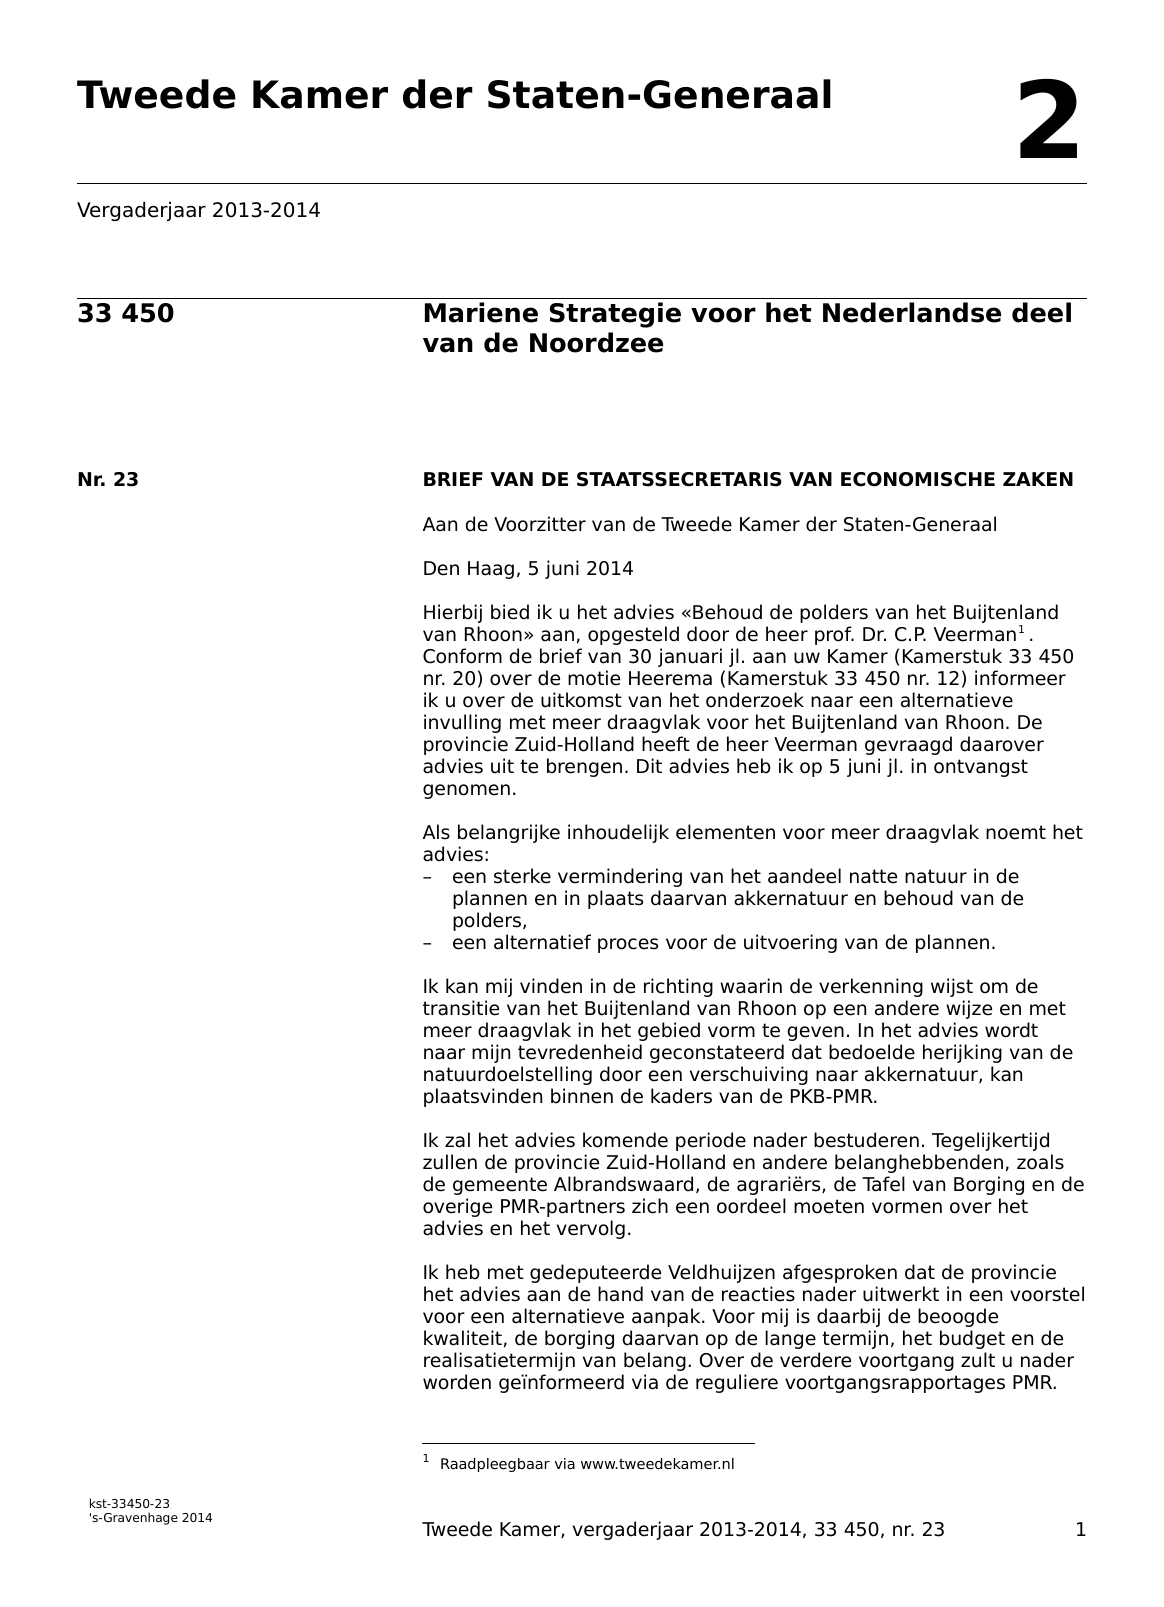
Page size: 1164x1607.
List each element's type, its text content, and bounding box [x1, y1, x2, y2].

text – een sterke vermindering van het aandeel natte natuur in de plannen en in plaats daarvan akkernatuur en behoud van de polders, [422, 866, 1087, 932]
table_cell Vergaderjaar 2013-2014 [77, 184, 1087, 298]
text Hierbij bied ik u het advies «Behoud de polders van het Buijtenland van Rhoon» aan, opgesteld door de heer prof. Dr. C.P. Veerman. Conform de brief van 30 januari jl. aan uw Kamer (Kamerstuk 33 450 nr. 20) over de motie Heerema (Kamerstuk 33 450 nr. 12) informeer ik u over de uitkomst van het onderzoek naar een alternatieve invulling met meer draagvlak voor het Buijtenland van Rhoon. De provincie Zuid-Holland heeft de heer Veerman gevraagd daarover advies uit te brengen. Dit advies heb ik op 5 juni jl. in ontvangst genomen. [422, 602, 1087, 800]
text Ik heb met gedeputeerde Veldhuijzen afgesproken dat de provincie het advies aan de hand van de reacties nader uitwerkt in een voorstel voor een alternatieve aanpak. Voor mij is daarbij de beoogde kwaliteit, de borging daarvan op de lange termijn, het budget en de realisatietermijn van belang. Over de verdere voortgang zult u nader worden geïnformeerd via de reguliere voortgangsrapportages PMR. [422, 1262, 1087, 1394]
text Raadpleegbaar via www.tweedekamer.nl [422, 1452, 1087, 1474]
text Aan de Voorzitter van de Tweede Kamer der Staten-Generaal [422, 513, 1087, 536]
text kst-33450-23 [88, 1497, 323, 1511]
text Den Haag, 5 juni 2014 [422, 558, 1087, 580]
subtitle Nr. 23 BRIEF VAN DE STAATSSECRETARIS VAN ECONOMISCHE ZAKEN [77, 469, 1087, 491]
text 's-Gravenhage 2014 [88, 1511, 323, 1525]
table_header 2 [886, 59, 1087, 183]
text Ik zal het advies komende periode nader bestuderen. Tegelijkertijd zullen de provincie Zuid-Holland en andere belanghebbenden, zoals de gemeente Albrandswaard, de agrariërs, de Tafel van Borging en de overige PMR-partners zich een oordeel moeten vormen over het advies en het vervolg. [422, 1130, 1087, 1240]
table_header Tweede Kamer der Staten-Generaal [77, 59, 886, 183]
text Ik kan mij vinden in de richting waarin de verkenning wijst om de transitie van het Buijtenland van Rhoon op een andere wijze en met meer draagvlak in het gebied vorm te geven. In het advies wordt naar mijn tevredenheid geconstateerd dat bedoelde herijking van de natuurdoelstelling door een verschuiving naar akkernatuur, kan plaatsvinden binnen de kaders van de PKB-PMR. [422, 976, 1087, 1108]
subtitle 33 450 Mariene Strategie voor het Nederlandse deel van de Noordzee [77, 299, 1087, 358]
text – een alternatief proces voor de uitvoering van de plannen. [422, 932, 1087, 954]
text Als belangrijke inhoudelijk elementen voor meer draagvlak noemt het advies: [422, 822, 1087, 866]
